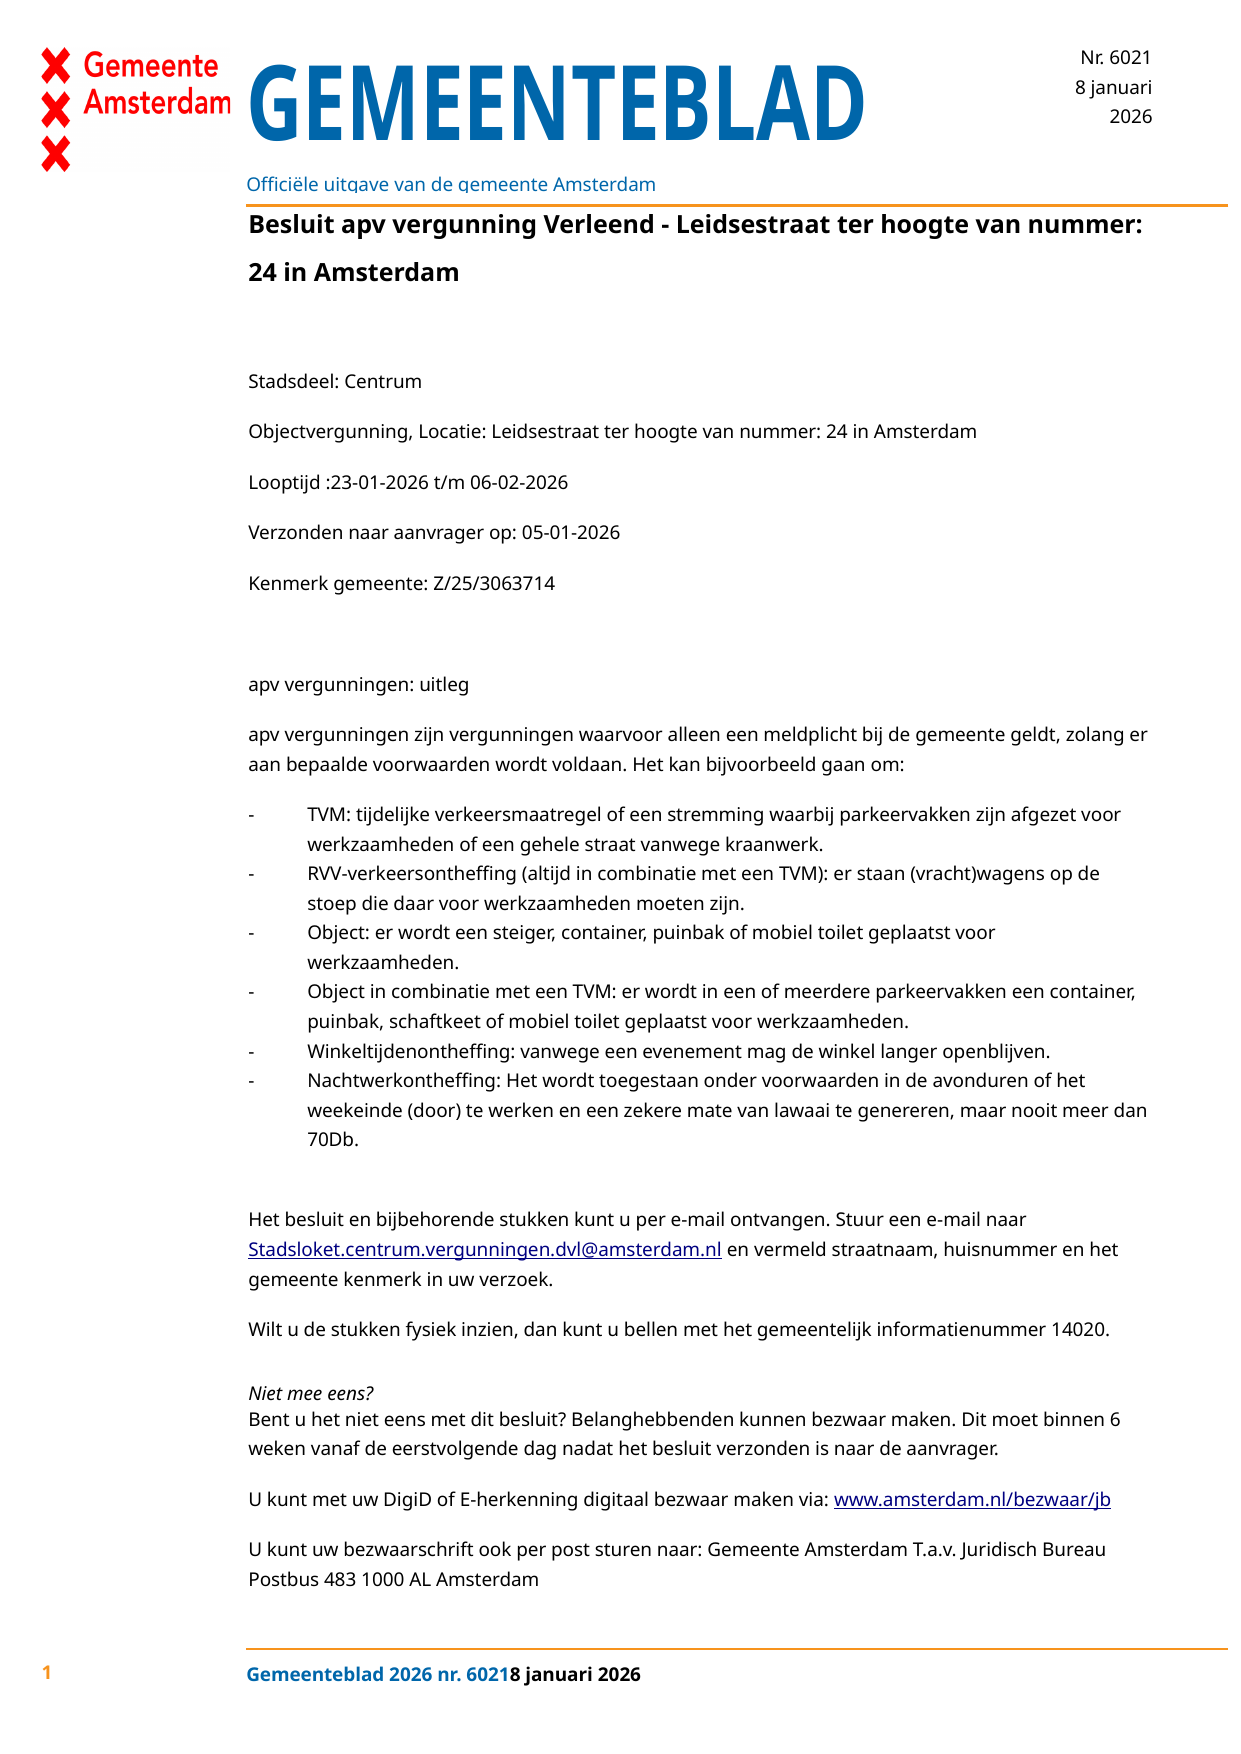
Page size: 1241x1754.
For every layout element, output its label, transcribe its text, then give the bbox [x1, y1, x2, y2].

list Object in combinatie met een TVM: er wordt in een of meerdere parkeervakken een container, puinbak, schaftkeet of mobiel toilet geplaatst voor werkzaamheden. [248, 979, 1152, 1034]
text Het besluit en bijbehorende stukken kunt u per e-mail ontvangen. Stuur een e-mail naar Stadsloket.centrum.vergunningen.dvl@amsterdam.nl en vermeld straatnaam, huisnummer en het gemeente kenmerk in uw verzoek. [248, 1207, 1152, 1292]
list Object: er wordt een steiger, container, puinbak of mobiel toilet geplaatst voor werkzaamheden. [248, 919, 1152, 975]
text Stadsdeel: Centrum [248, 368, 1152, 394]
text Objectvergunning, Locatie: Leidsestraat ter hoogte van nummer: 24 in Amsterdam [248, 419, 1152, 444]
list Nachtwerkontheffing: Het wordt toegestaan onder voorwaarden in de avonduren of het weekeinde (door) te werken en een zekere mate van lawaai te genereren, maar nooit meer dan 70Db. [248, 1067, 1152, 1152]
text U kunt uw bezwaarschrift ook per post sturen naar: Gemeente Amsterdam T.a.v. Juridisch Bureau Postbus 483 1000 AL Amsterdam [248, 1536, 1152, 1592]
text Kenmerk gemeente: Z/25/3063714 [248, 570, 1152, 596]
text apv vergunningen zijn vergunningen waarvoor alleen een meldplicht bij de gemeente geldt, zolang er aan bepaalde voorwaarden wordt voldaan. Het kan bijvoorbeeld gaan om: [248, 721, 1152, 777]
list RVV-verkeersontheffing (altijd in combinatie met een TVM): er staan (vracht)wagens op de stoep die daar voor werkzaamheden moeten zijn. [248, 860, 1152, 916]
picture [41, 47, 231, 172]
text Besluit apv vergunning Verleend - Leidsestraat ter hoogte van nummer: 24 in Amsterdam [248, 207, 1152, 288]
text Niet mee eens? [248, 1380, 1152, 1406]
text Bent u het niet eens met dit besluit? Belanghebbenden kunnen bezwaar maken. Dit moet binnen 6 weken vanaf de eerstvolgende dag nadat het besluit verzonden is naar de aanvrager. [248, 1406, 1152, 1461]
list Winkeltijdenontheffing: vanwege een evenement mag de winkel langer openblijven. [248, 1038, 1152, 1064]
text Wilt u de stukken fysiek inzien, dan kunt u bellen met het gemeentelijk informatienummer 14020. [248, 1316, 1152, 1342]
text U kunt met uw DigiD of E-herkenning digitaal bezwaar maken via: www.amsterdam.nl/bezwaar/jb [248, 1486, 1152, 1512]
text apv vergunningen: uitleg [248, 671, 1152, 697]
text Verzonden naar aanvrager op: 05-01-2026 [248, 519, 1152, 545]
list TVM: tijdelijke verkeersmaatregel of een stremming waarbij parkeervakken zijn afgezet voor werkzaamheden of een gehele straat vanwege kraanwerk. [248, 801, 1152, 857]
text Looptijd :23-01-2026 t/m 06-02-2026 [248, 469, 1152, 495]
